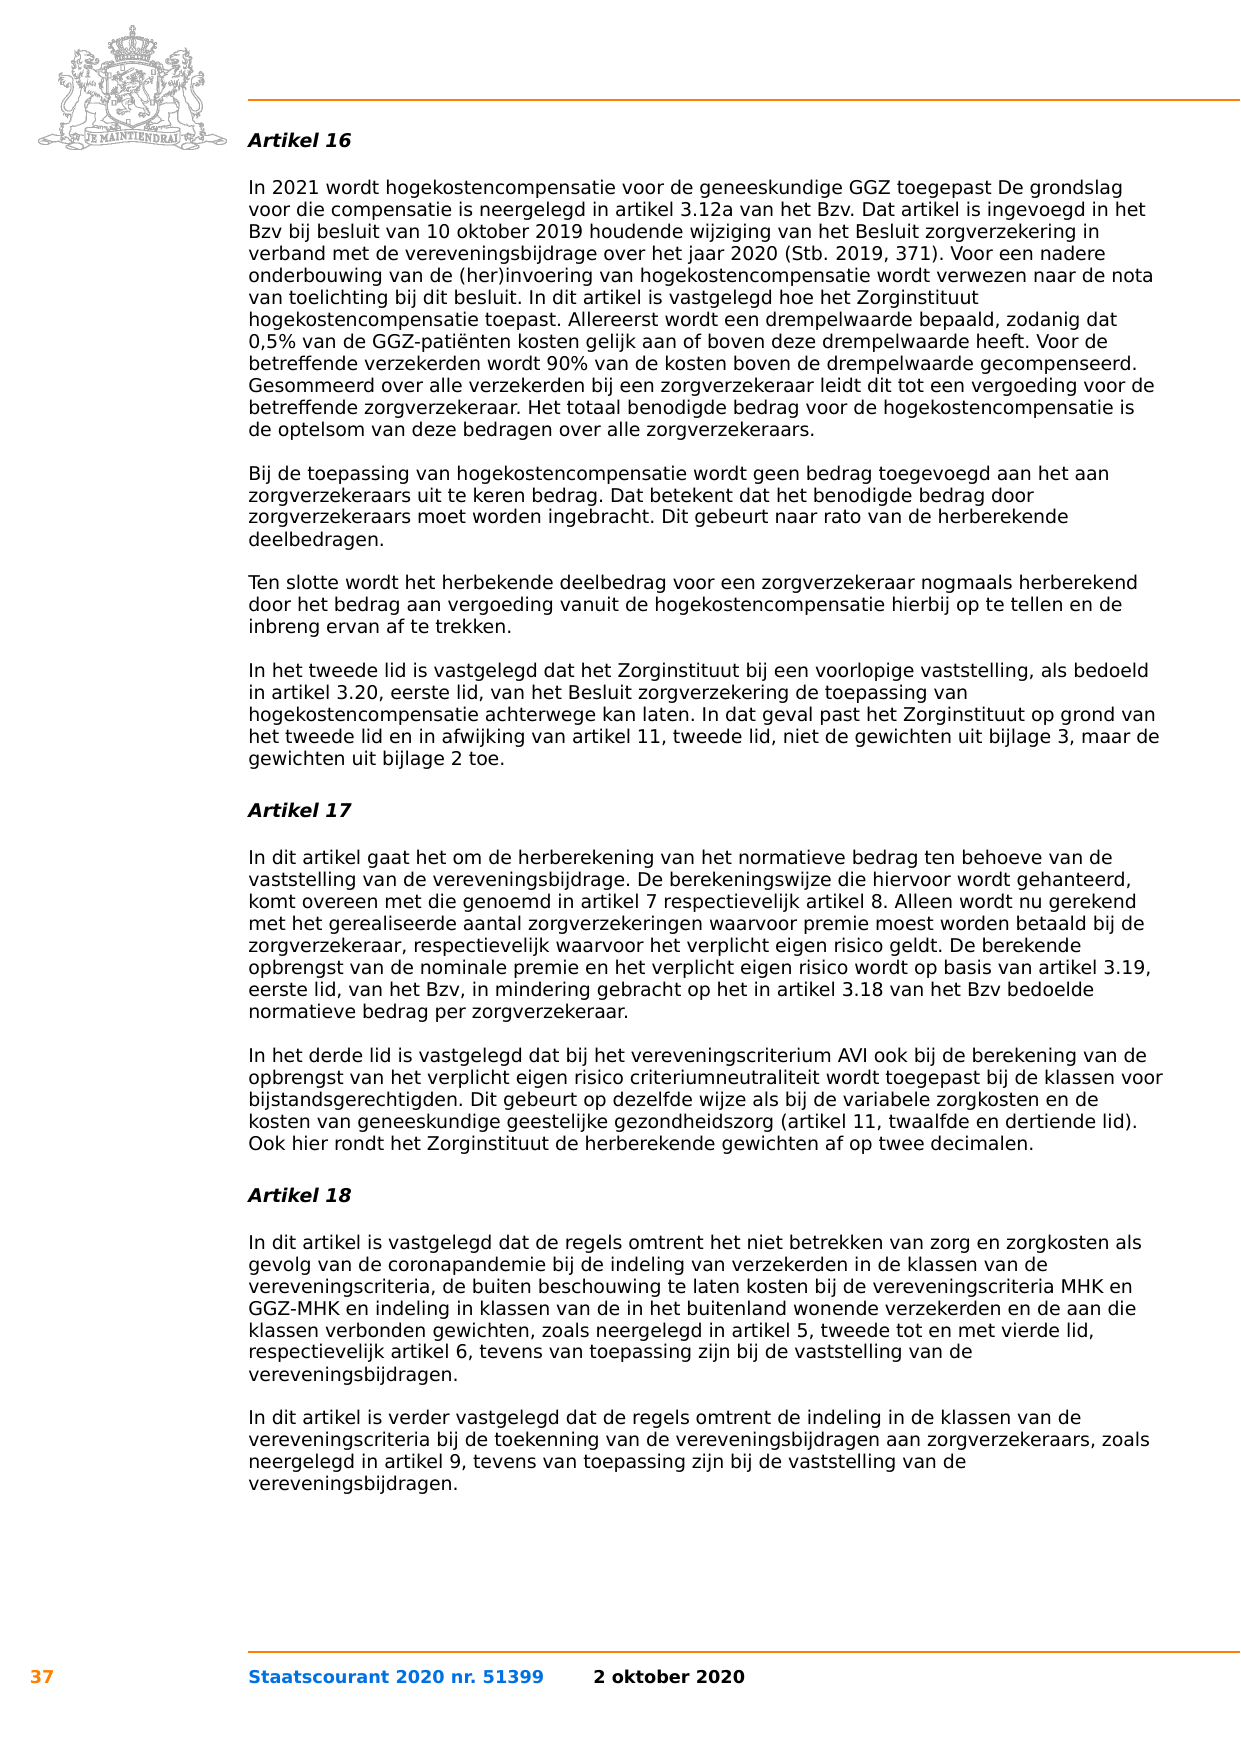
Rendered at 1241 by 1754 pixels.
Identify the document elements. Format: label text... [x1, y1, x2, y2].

text In het tweede lid is vastgelegd dat het Zorginstituut bij een voorlopige vaststelling, als bedoeld in artikel 3.20, eerste lid, van het Besluit zorgverzekering de toepassing van hogekostencompensatie achterwege kan laten. In dat geval past het Zorginstituut op grond van het tweede lid en in afwijking van artikel 11, tweede lid, niet de gewichten uit bijlage 3, maar de gewichten uit bijlage 2 toe. [248, 660, 1163, 770]
text In dit artikel is verder vastgelegd dat de regels omtrent de indeling in de klassen van de vereveningscriteria bij de toekenning van de vereveningsbijdragen aan zorgverzekeraars, zoals neergelegd in artikel 9, tevens van toepassing zijn bij de vaststelling van de vereveningsbijdragen. [248, 1407, 1163, 1495]
subtitle Artikel 18 [248, 1184, 1163, 1207]
text In 2021 wordt hogekostencompensatie voor de geneeskundige GGZ toegepast De grondslag voor die compensatie is neergelegd in artikel 3.12a van het Bzv. Dat artikel is ingevoegd in het Bzv bij besluit van 10 oktober 2019 houdende wijziging van het Besluit zorgverzekering in verband met de vereveningsbijdrage over het jaar 2020 (Stb. 2019, 371). Voor een nadere onderbouwing van de (her)invoering van hogekostencompensatie wordt verwezen naar de nota van toelichting bij dit besluit. In dit artikel is vastgelegd hoe het Zorginstituut hogekostencompensatie toepast. Allereerst wordt een drempelwaarde bepaald, zodanig dat 0,5% van de GGZ-patiënten kosten gelijk aan of boven deze drempelwaarde heeft. Voor de betreffende verzekerden wordt 90% van de kosten boven de drempelwaarde gecompenseerd. Gesommeerd over alle verzekerden bij een zorgverzekeraar leidt dit tot een vergoeding voor de betreffende zorgverzekeraar. Het totaal benodigde bedrag voor de hogekostencompensatie is de optelsom van deze bedragen over alle zorgverzekeraars. [248, 177, 1163, 441]
text In het derde lid is vastgelegd dat bij het vereveningscriterium AVI ook bij de berekening van de opbrengst van het verplicht eigen risico criteriumneutraliteit wordt toegepast bij de klassen voor bijstandsgerechtigden. Dit gebeurt op dezelfde wijze als bij de variabele zorgkosten en de kosten van geneeskundige geestelijke gezondheidszorg (artikel 11, twaalfde en dertiende lid). Ook hier rondt het Zorginstituut de herberekende gewichten af op twee decimalen. [248, 1045, 1163, 1154]
picture [38, 25, 227, 150]
subtitle Artikel 17 [248, 800, 1163, 822]
text Ten slotte wordt het herbekende deelbedrag voor een zorgverzekeraar nogmaals herberekend door het bedrag aan vergoeding vanuit de hogekostencompensatie hierbij op te tellen en de inbreng ervan af te trekken. [248, 572, 1163, 638]
subtitle Artikel 16 [248, 130, 1163, 152]
text In dit artikel gaat het om de herberekening van het normatieve bedrag ten behoeve van de vaststelling van de vereveningsbijdrage. De berekeningswijze die hiervoor wordt gehanteerd, komt overeen met die genoemd in artikel 7 respectievelijk artikel 8. Alleen wordt nu gerekend met het gerealiseerde aantal zorgverzekeringen waarvoor premie moest worden betaald bij de zorgverzekeraar, respectievelijk waarvoor het verplicht eigen risico geldt. De berekende opbrengst van de nominale premie en het verplicht eigen risico wordt op basis van artikel 3.19, eerste lid, van het Bzv, in mindering gebracht op het in artikel 3.18 van het Bzv bedoelde normatieve bedrag per zorgverzekeraar. [248, 847, 1163, 1023]
text Bij de toepassing van hogekostencompensatie wordt geen bedrag toegevoegd aan het aan zorgverzekeraars uit te keren bedrag. Dat betekent dat het benodigde bedrag door zorgverzekeraars moet worden ingebracht. Dit gebeurt naar rato van de herberekende deelbedragen. [248, 462, 1163, 550]
text In dit artikel is vastgelegd dat de regels omtrent het niet betrekken van zorg en zorgkosten als gevolg van de coronapandemie bij de indeling van verzekerden in de klassen van de vereveningscriteria, de buiten beschouwing te laten kosten bij de vereveningscriteria MHK en GGZ-MHK en indeling in klassen van de in het buitenland wonende verzekerden en de aan die klassen verbonden gewichten, zoals neergelegd in artikel 5, tweede tot en met vierde lid, respectievelijk artikel 6, tevens van toepassing zijn bij de vaststelling van de vereveningsbijdragen. [248, 1232, 1163, 1385]
